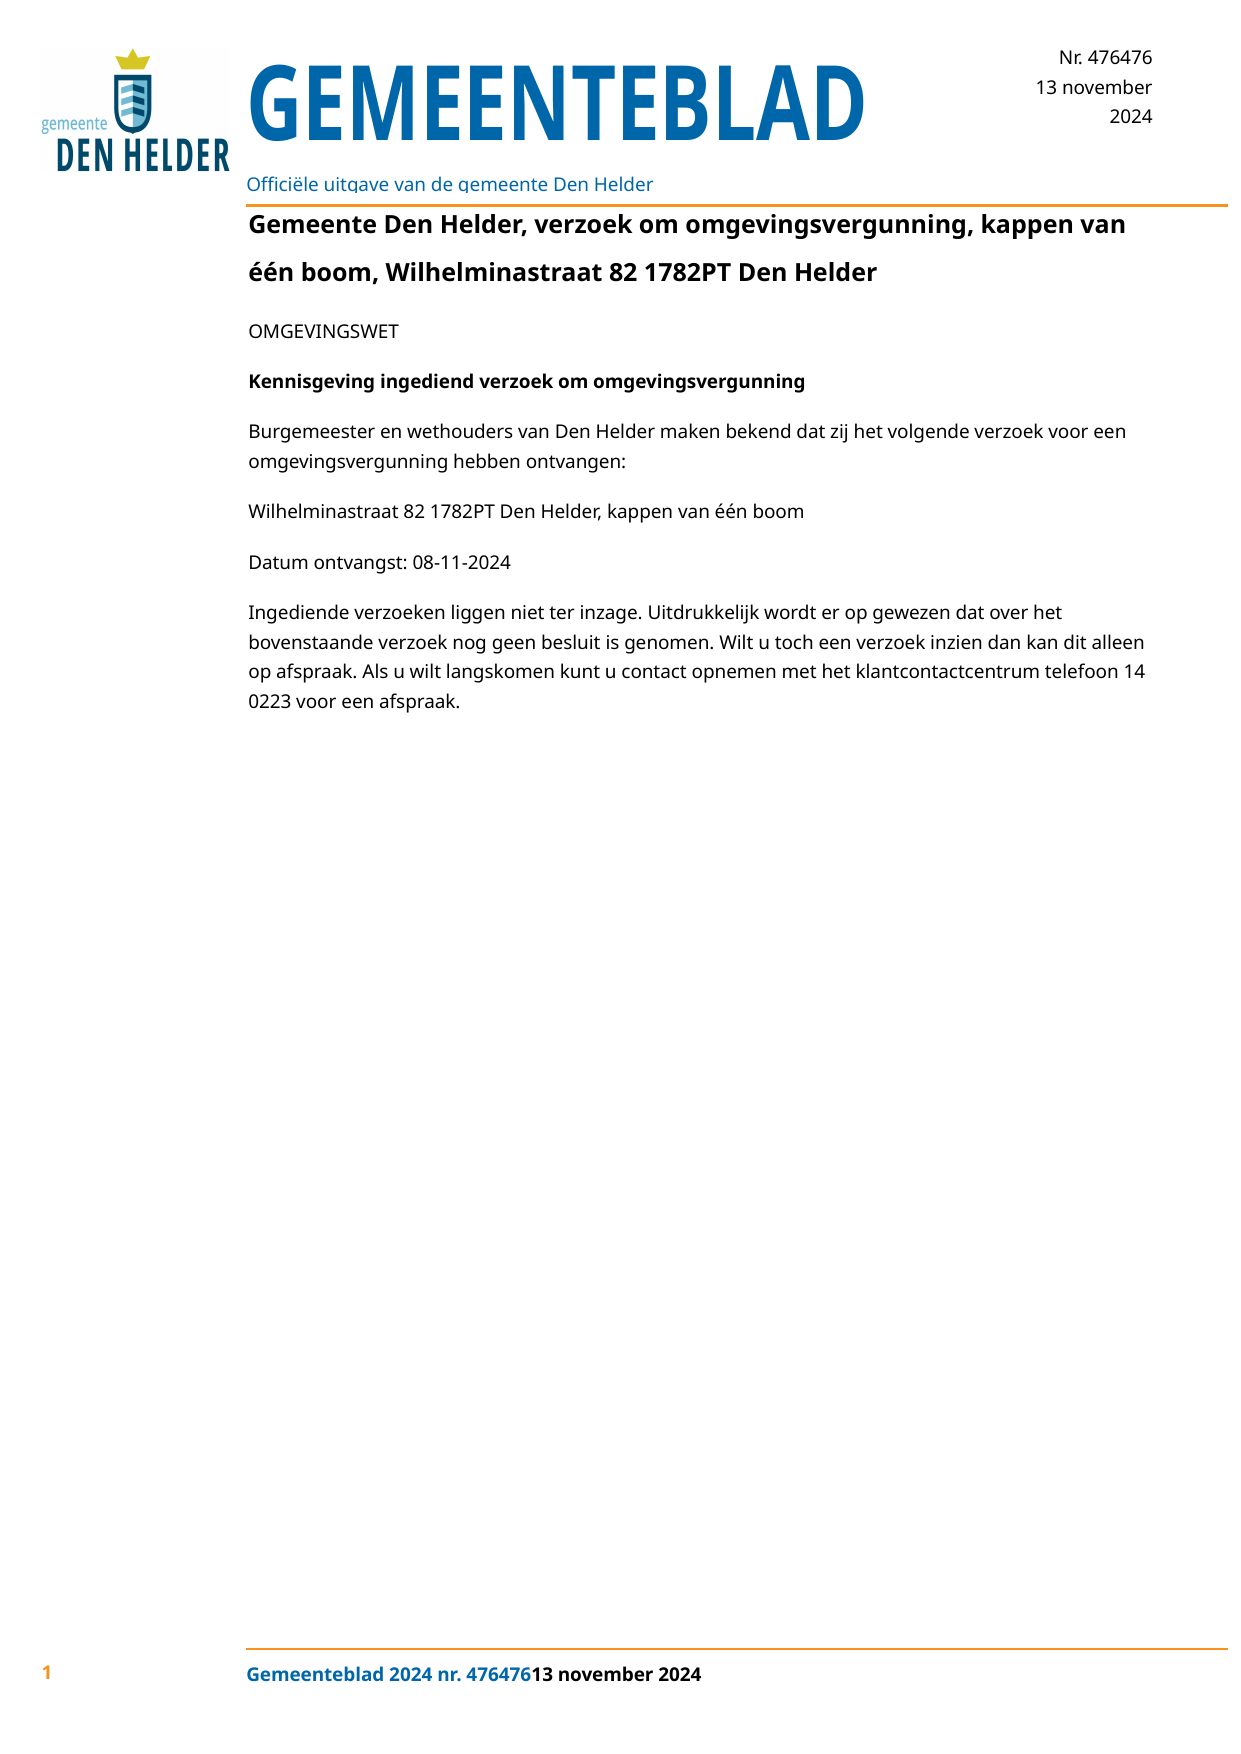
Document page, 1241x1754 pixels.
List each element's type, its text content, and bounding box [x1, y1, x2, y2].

picture [63, 144, 68, 165]
picture [220, 160, 224, 172]
picture [130, 157, 135, 172]
text Kennisgeving ingediend verzoek om omgevingsvergunning [248, 368, 1152, 394]
text Ingediende verzoeken liggen niet ter inzage. Uitdrukkelijk wordt er op gewezen dat over het bovenstaande verzoek nog geen besluit is genomen. Wilt u toch een verzoek inzien dan kan dit alleen op afspraak. Als u wilt langskomen kunt u contact opnemen met het klantcontactcentrum telefoon 14 0223 voor een afspraak. [248, 599, 1152, 714]
picture [100, 154, 106, 172]
picture [41, 47, 231, 172]
text Datum ontvangst: 08-11-2024 [248, 549, 1152, 575]
text Gemeente Den Helder, verzoek om omgevingsvergunning, kappen van één boom, Wilhelminastraat 82 1782PT Den Helder [248, 207, 1152, 288]
text OMGEVINGSWET [248, 318, 1152, 344]
picture [182, 144, 187, 165]
text Burgemeester en wethouders van Den Helder maken bekend dat zij het volgende verzoek voor een omgevingsvergunning hebben ontvangen: [248, 419, 1152, 474]
text Wilhelminastraat 82 1782PT Den Helder, kappen van één boom [248, 499, 1152, 524]
